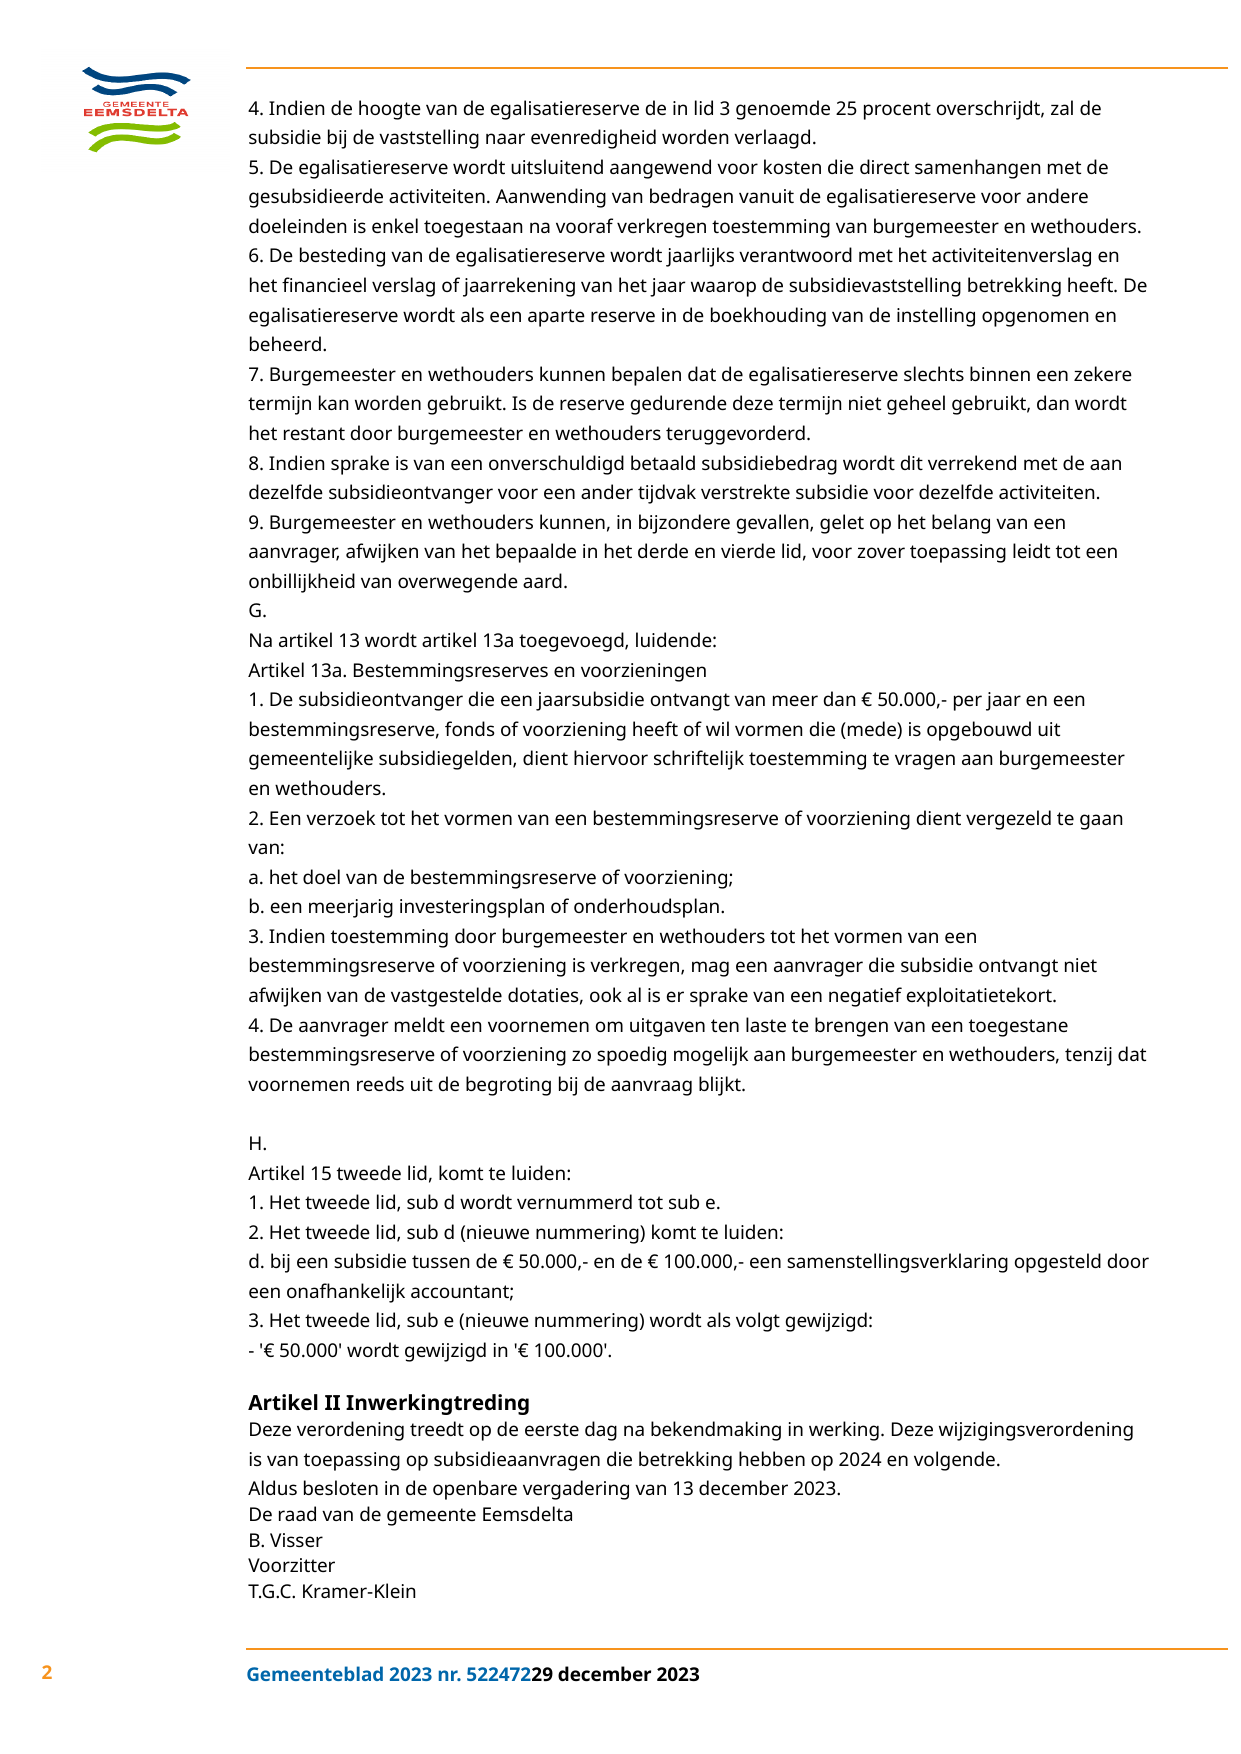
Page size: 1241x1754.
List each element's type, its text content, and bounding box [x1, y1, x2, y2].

text 9. Burgemeester en wethouders kunnen, in bijzondere gevallen, gelet op het belang van een aanvrager, afwijken van het bepaalde in het derde en vierde lid, voor zover toepassing leidt tot een onbillijkheid van overwegende aard. [248, 509, 1152, 594]
text 4. Indien de hoogte van de egalisatiereserve de in lid 3 genoemde 25 procent overschrijdt, zal de subsidie bij de vaststelling naar evenredigheid worden verlaagd. [248, 95, 1152, 150]
text 5. De egalisatiereserve wordt uitsluitend aangewend voor kosten die direct samenhangen met de gesubsidieerde activiteiten. Aanwending van bedragen vanuit de egalisatiereserve voor andere doeleinden is enkel toegestaan na vooraf verkregen toestemming van burgemeester en wethouders. [248, 154, 1152, 239]
text De raad van de gemeente Eemsdelta [248, 1501, 1152, 1527]
text 2. Het tweede lid, sub d (nieuwe nummering) komt te luiden: [248, 1219, 1152, 1245]
text 7. Burgemeester en wethouders kunnen bepalen dat de egalisatiereserve slechts binnen een zekere termijn kan worden gebruikt. Is de reserve gedurende deze termijn niet geheel gebruikt, dan wordt het restant door burgemeester en wethouders teruggevorderd. [248, 361, 1152, 446]
text 4. De aanvrager meldt een voornemen om uitgaven ten laste te brengen van een toegestane bestemmingsreserve of voorziening zo spoedig mogelijk aan burgemeester en wethouders, tenzij dat voornemen reeds uit de begroting bij de aanvraag blijkt. [248, 1012, 1152, 1097]
text Aldus besloten in de openbare vergadering van 13 december 2023. [248, 1475, 1152, 1501]
text Voorzitter [248, 1552, 1152, 1578]
text H. [248, 1130, 1152, 1156]
text a. het doel van de bestemmingsreserve of voorziening; [248, 864, 1152, 890]
text - '€ 50.000' wordt gewijzigd in '€ 100.000'. [248, 1337, 1152, 1363]
text 8. Indien sprake is van een onverschuldigd betaald subsidiebedrag wordt dit verrekend met de aan dezelfde subsidieontvanger voor een ander tijdvak verstrekte subsidie voor dezelfde activiteiten. [248, 450, 1152, 505]
text G. [248, 598, 1152, 623]
text 6. De besteding van de egalisatiereserve wordt jaarlijks verantwoord met het activiteitenverslag en het financieel verslag of jaarrekening van het jaar waarop de subsidievaststelling betrekking heeft. De egalisatiereserve wordt als een aparte reserve in de boekhouding van de instelling opgenomen en beheerd. [248, 243, 1152, 357]
picture [41, 47, 231, 172]
text Artikel II Inwerkingtreding [248, 1388, 1152, 1416]
text b. een meerjarig investeringsplan of onderhoudsplan. [248, 893, 1152, 919]
text 2. Een verzoek tot het vormen van een bestemmingsreserve of voorziening dient vergezeld te gaan van: [248, 805, 1152, 860]
text d. bij een subsidie tussen de € 50.000,- en de € 100.000,- een samenstellingsverklaring opgesteld door een onafhankelijk accountant; [248, 1248, 1152, 1304]
text B. Visser [248, 1527, 1152, 1552]
text 1. De subsidieontvanger die een jaarsubsidie ontvangt van meer dan € 50.000,- per jaar en een bestemmingsreserve, fonds of voorziening heeft of wil vormen die (mede) is opgebouwd uit gemeentelijke subsidiegelden, dient hiervoor schriftelijk toestemming te vragen aan burgemeester en wethouders. [248, 686, 1152, 801]
text Artikel 13a. Bestemmingsreserves en voorzieningen [248, 657, 1152, 683]
text Artikel 15 tweede lid, komt te luiden: [248, 1160, 1152, 1186]
text 1. Het tweede lid, sub d wordt vernummerd tot sub e. [248, 1189, 1152, 1215]
text 3. Indien toestemming door burgemeester en wethouders tot het vormen van een bestemmingsreserve of voorziening is verkregen, mag een aanvrager die subsidie ontvangt niet afwijken van de vastgestelde dotaties, ook al is er sprake van een negatief exploitatietekort. [248, 923, 1152, 1008]
text 3. Het tweede lid, sub e (nieuwe nummering) wordt als volgt gewijzigd: [248, 1308, 1152, 1333]
text Deze verordening treedt op de eerste dag na bekendmaking in werking. Deze wijzigingsverordening is van toepassing op subsidieaanvragen die betrekking hebben op 2024 en volgende. [248, 1416, 1152, 1471]
text T.G.C. Kramer-Klein [248, 1578, 1152, 1604]
text Na artikel 13 wordt artikel 13a toegevoegd, luidende: [248, 627, 1152, 653]
